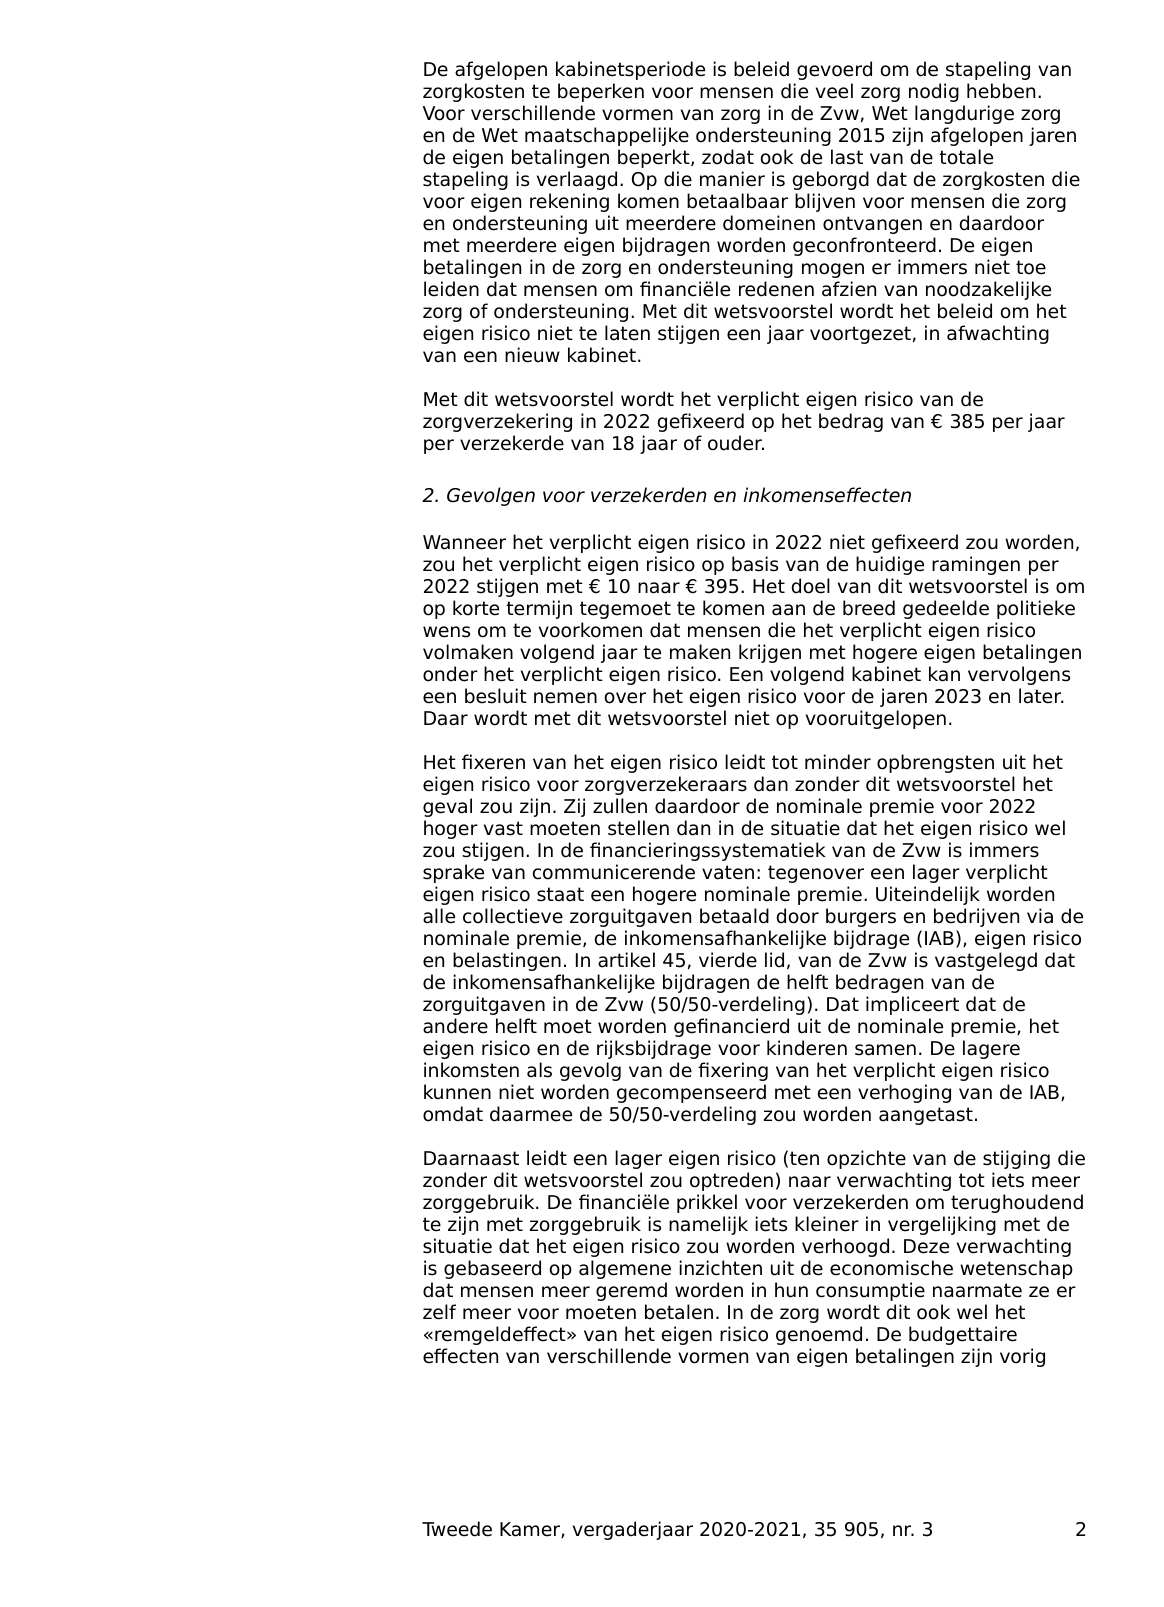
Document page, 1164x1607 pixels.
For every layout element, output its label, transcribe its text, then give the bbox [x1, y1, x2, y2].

text Daarnaast leidt een lager eigen risico (ten opzichte van de stijging die zonder dit wetsvoorstel zou optreden) naar verwachting tot iets meer zorggebruik. De financiële prikkel voor verzekerden om terughoudend te zijn met zorggebruik is namelijk iets kleiner in vergelijking met de situatie dat het eigen risico zou worden verhoogd. Deze verwachting is gebaseerd op algemene inzichten uit de economische wetenschap dat mensen meer geremd worden in hun consumptie naarmate ze er zelf meer voor moeten betalen. In de zorg wordt dit ook wel het «remgeldeffect» van het eigen risico genoemd. De budgettaire effecten van verschillende vormen van eigen betalingen zijn vorig [422, 1148, 1087, 1367]
text Het fixeren van het eigen risico leidt tot minder opbrengsten uit het eigen risico voor zorgverzekeraars dan zonder dit wetsvoorstel het geval zou zijn. Zij zullen daardoor de nominale premie voor 2022 hoger vast moeten stellen dan in de situatie dat het eigen risico wel zou stijgen. In de financieringssystematiek van de Zvw is immers sprake van communicerende vaten: tegenover een lager verplicht eigen risico staat een hogere nominale premie. Uiteindelijk worden alle collectieve zorguitgaven betaald door burgers en bedrijven via de nominale premie, de inkomensafhankelijke bijdrage (IAB), eigen risico en belastingen. In artikel 45, vierde lid, van de Zvw is vastgelegd dat de inkomensafhankelijke bijdragen de helft bedragen van de zorguitgaven in de Zvw (50/50-verdeling). Dat impliceert dat de andere helft moet worden gefinancierd uit de nominale premie, het eigen risico en de rijksbijdrage voor kinderen samen. De lagere inkomsten als gevolg van de fixering van het verplicht eigen risico kunnen niet worden gecompenseerd met een verhoging van de IAB, omdat daarmee de 50/50-verdeling zou worden aangetast. [422, 752, 1087, 1126]
text Wanneer het verplicht eigen risico in 2022 niet gefixeerd zou worden, zou het verplicht eigen risico op basis van de huidige ramingen per 2022 stijgen met € 10 naar € 395. Het doel van dit wetsvoorstel is om op korte termijn tegemoet te komen aan de breed gedeelde politieke wens om te voorkomen dat mensen die het verplicht eigen risico volmaken volgend jaar te maken krijgen met hogere eigen betalingen onder het verplicht eigen risico. Een volgend kabinet kan vervolgens een besluit nemen over het eigen risico voor de jaren 2023 en later. Daar wordt met dit wetsvoorstel niet op vooruitgelopen. [422, 532, 1087, 730]
subtitle 2. Gevolgen voor verzekerden en inkomenseffecten [422, 485, 1087, 507]
text De afgelopen kabinetsperiode is beleid gevoerd om de stapeling van zorgkosten te beperken voor mensen die veel zorg nodig hebben. Voor verschillende vormen van zorg in de Zvw, Wet langdurige zorg en de Wet maatschappelijke ondersteuning 2015 zijn afgelopen jaren de eigen betalingen beperkt, zodat ook de last van de totale stapeling is verlaagd. Op die manier is geborgd dat de zorgkosten die voor eigen rekening komen betaalbaar blijven voor mensen die zorg en ondersteuning uit meerdere domeinen ontvangen en daardoor met meerdere eigen bijdragen worden geconfronteerd. De eigen betalingen in de zorg en ondersteuning mogen er immers niet toe leiden dat mensen om financiële redenen afzien van noodzakelijke zorg of ondersteuning. Met dit wetsvoorstel wordt het beleid om het eigen risico niet te laten stijgen een jaar voortgezet, in afwachting van een nieuw kabinet. [422, 59, 1087, 367]
text Met dit wetsvoorstel wordt het verplicht eigen risico van de zorgverzekering in 2022 gefixeerd op het bedrag van € 385 per jaar per verzekerde van 18 jaar of ouder. [422, 389, 1087, 455]
